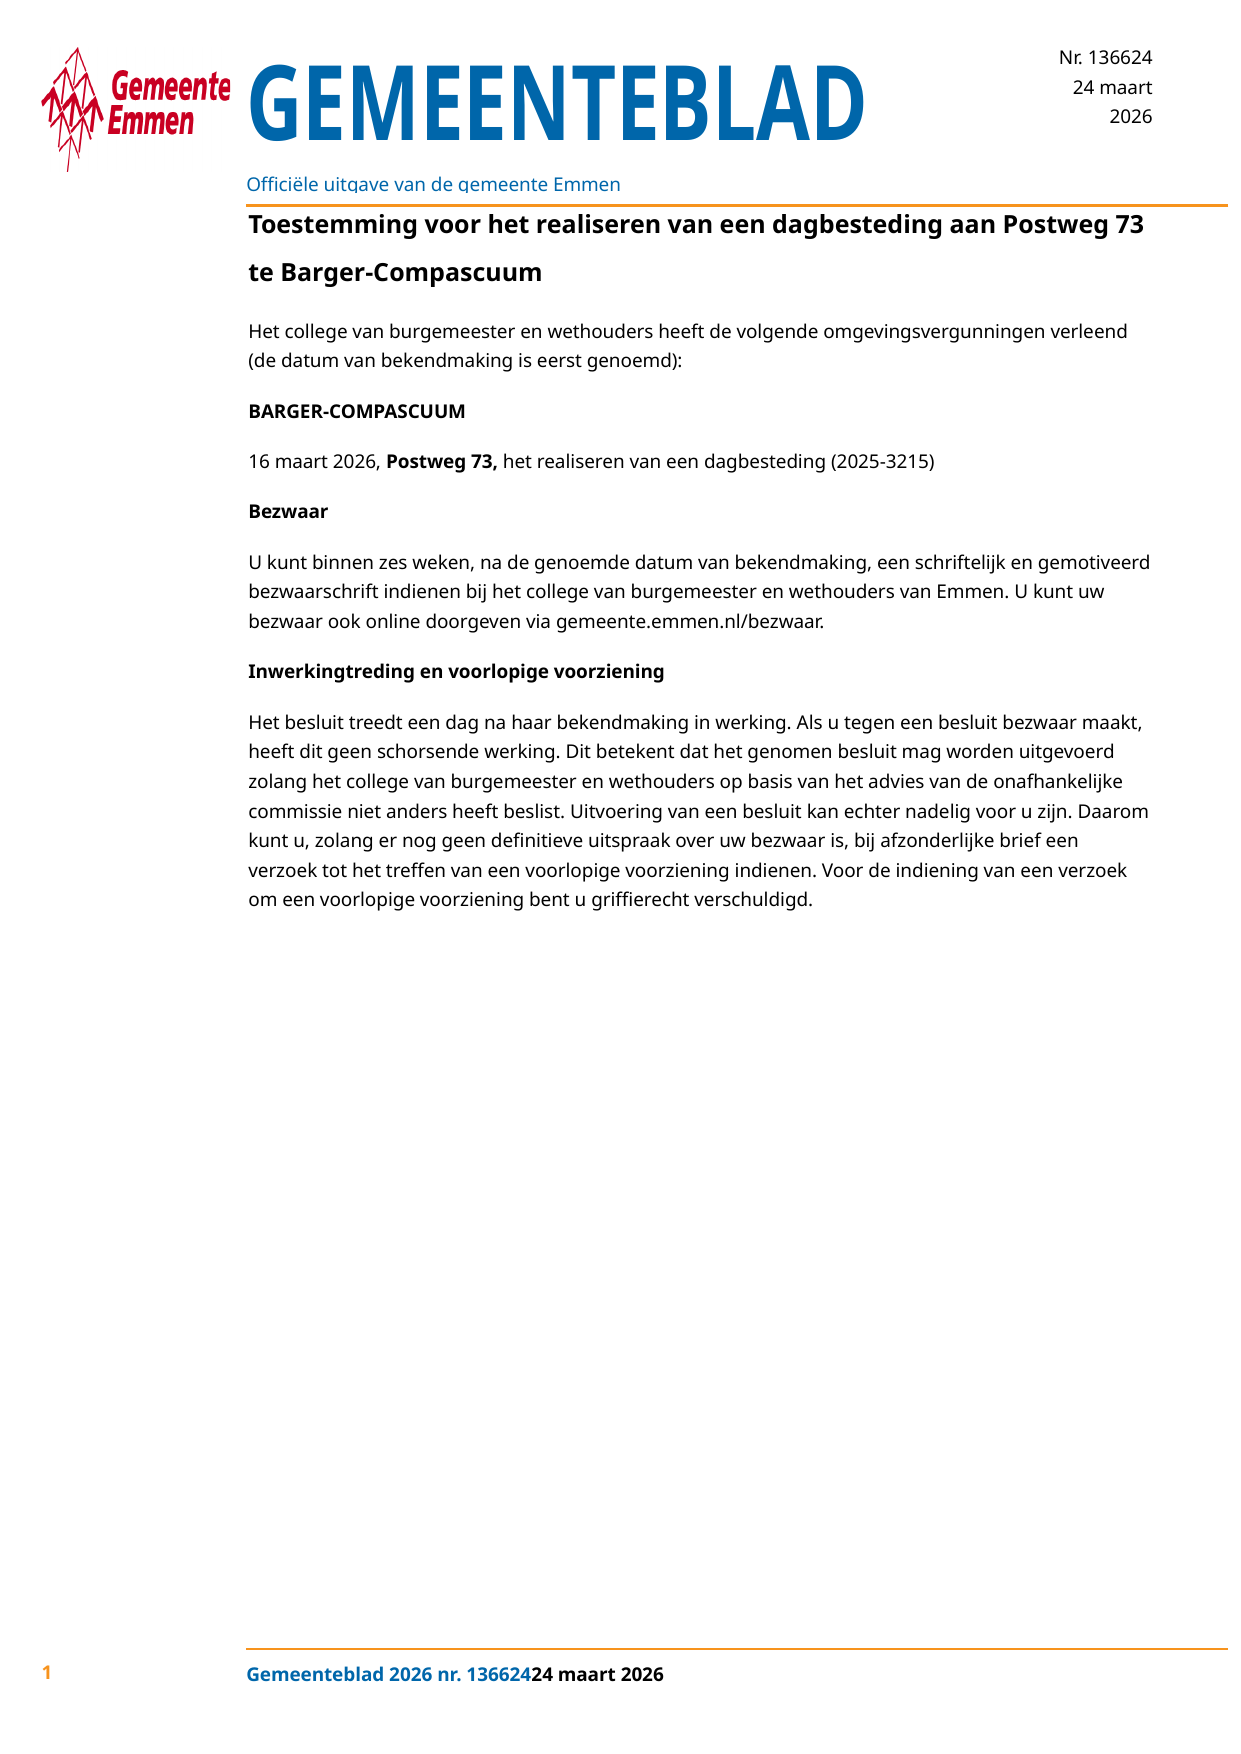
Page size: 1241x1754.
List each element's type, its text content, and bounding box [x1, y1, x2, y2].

picture [41, 47, 231, 172]
text Het besluit treedt een dag na haar bekendmaking in werking. Als u tegen een besluit bezwaar maakt, heeft dit geen schorsende werking. Dit betekent dat het genomen besluit mag worden uitgevoerd zolang het college van burgemeester en wethouders op basis van het advies van de onafhankelijke commissie niet anders heeft beslist. Uitvoering van een besluit kan echter nadelig voor u zijn. Daarom kunt u, zolang er nog geen definitieve uitspraak over uw bezwaar is, bij afzonderlijke brief een verzoek tot het treffen van een voorlopige voorziening indienen. Voor de indiening van een verzoek om een voorlopige voorziening bent u griffierecht verschuldigd. [248, 709, 1152, 912]
text Bezwaar [248, 499, 1152, 524]
text Toestemming voor het realiseren van een dagbesteding aan Postweg 73 te Barger-Compascuum [248, 207, 1152, 288]
text Het college van burgemeester en wethouders heeft de volgende omgevingsvergunningen verleend (de datum van bekendmaking is eerst genoemd): [248, 318, 1152, 373]
text BARGER-COMPASCUUM [248, 398, 1152, 424]
text 16 maart 2026, Postweg 73, het realiseren van een dagbesteding (2025-3215) [248, 448, 1152, 474]
text U kunt binnen zes weken, na de genoemde datum van bekendmaking, een schriftelijk en gemotiveerd bezwaarschrift indienen bij het college van burgemeester en wethouders van Emmen. U kunt uw bezwaar ook online doorgeven via gemeente.emmen.nl/bezwaar. [248, 549, 1152, 634]
text Inwerkingtreding en voorlopige voorziening [248, 659, 1152, 684]
